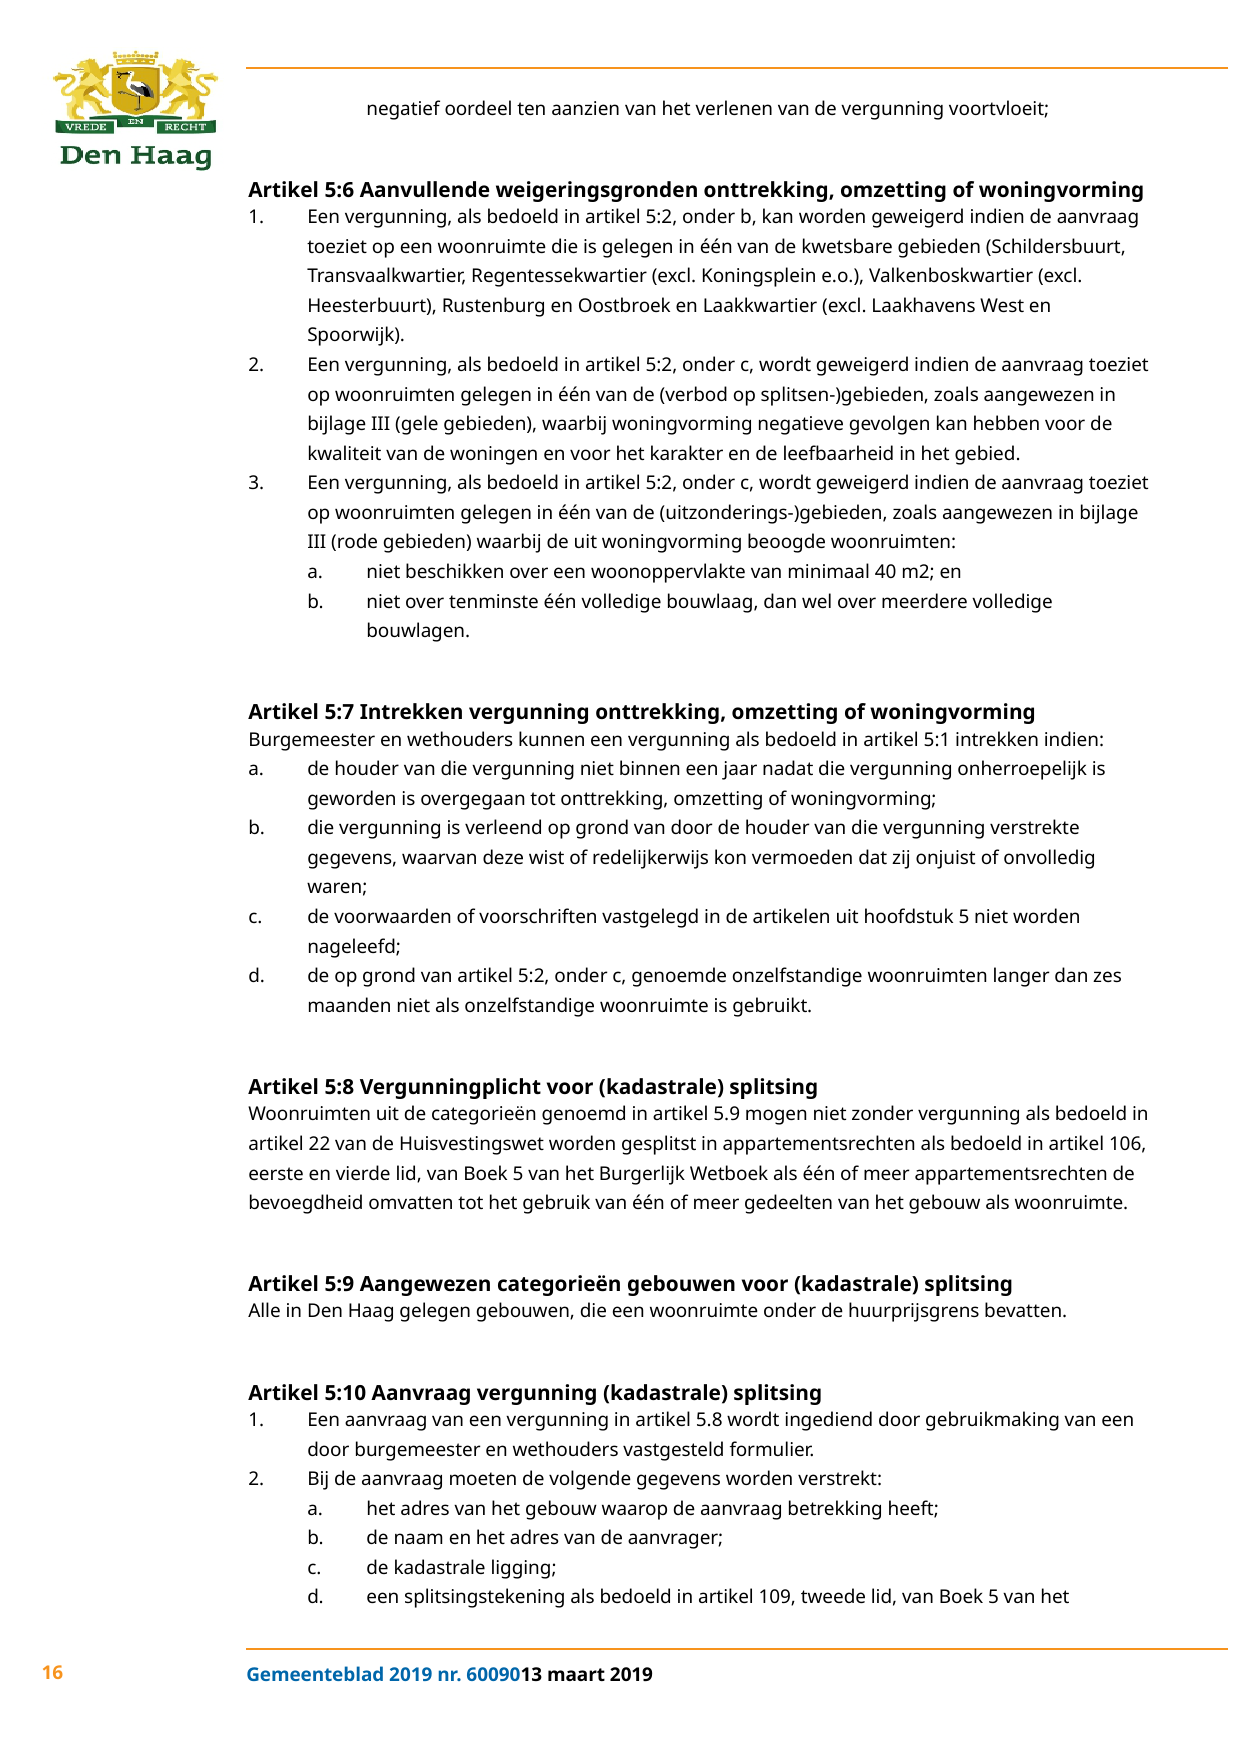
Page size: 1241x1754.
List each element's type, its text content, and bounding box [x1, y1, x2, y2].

text Artikel 5:10 Aanvraag vergunning (kadastrale) splitsing [248, 1378, 1152, 1406]
list de houder van die vergunning niet binnen een jaar nadat die vergunning onherroepelijk is geworden is overgegaan tot onttrekking, omzetting of woningvorming; [248, 755, 1152, 811]
text Artikel 5:9 Aangewezen categorieën gebouwen voor (kadastrale) splitsing [248, 1269, 1152, 1298]
text Woonruimten uit de categorieën genoemd in artikel 5.9 mogen niet zonder vergunning als bedoeld in artikel 22 van de Huisvestingswet worden gesplitst in appartementsrechten als bedoeld in artikel 106, eerste en vierde lid, van Boek 5 van het Burgerlijk Wetboek als één of meer appartementsrechten de bevoegdheid omvatten tot het gebruik van één of meer gedeelten van het gebouw als woonruimte. [248, 1101, 1152, 1215]
list negatief oordeel ten aanzien van het verlenen van de vergunning voortvloeit; [307, 95, 1152, 121]
text Alle in Den Haag gelegen gebouwen, die een woonruimte onder de huurprijsgrens bevatten. [248, 1298, 1152, 1323]
text Artikel 5:8 Vergunningplicht voor (kadastrale) splitsing [248, 1072, 1152, 1101]
list die vergunning is verleend op grond van door de houder van die vergunning verstrekte gegevens, waarvan deze wist of redelijkerwijs kon vermoeden dat zij onjuist of onvolledig waren; [248, 814, 1152, 899]
list niet beschikken over een woonoppervlakte van minimaal 40 m2; en [307, 558, 1152, 584]
list de voorwaarden of voorschriften vastgelegd in de artikelen uit hoofdstuk 5 niet worden nageleefd; [248, 903, 1152, 959]
list Een vergunning, als bedoeld in artikel 5:2, onder b, kan worden geweigerd indien de aanvraag toeziet op een woonruimte die is gelegen in één van de kwetsbare gebieden (Schildersbuurt, Transvaalkwartier, Regentessekwartier (excl. Koningsplein e.o.), Valkenboskwartier (excl. Heesterbuurt), Rustenburg en Oostbroek en Laakkwartier (excl. Laakhavens West en Spoorwijk). [248, 203, 1152, 347]
list niet over tenminste één volledige bouwlaag, dan wel over meerdere volledige bouwlagen. [307, 588, 1152, 643]
list het adres van het gebouw waarop de aanvraag betrekking heeft; [307, 1495, 1152, 1521]
text Burgemeester en wethouders kunnen een vergunning als bedoeld in artikel 5:1 intrekken indien: [248, 726, 1152, 752]
list Een aanvraag van een vergunning in artikel 5.8 wordt ingediend door gebruikmaking van een door burgemeester en wethouders vastgesteld formulier. [248, 1406, 1152, 1461]
list de kadastrale ligging; [307, 1554, 1152, 1580]
list de op grond van artikel 5:2, onder c, genoemde onzelfstandige woonruimten langer dan zes maanden niet als onzelfstandige woonruimte is gebruikt. [248, 962, 1152, 1018]
list een splitsingstekening als bedoeld in artikel 109, tweede lid, van Boek 5 van het [307, 1584, 1152, 1609]
list Een vergunning, als bedoeld in artikel 5:2, onder c, wordt geweigerd indien de aanvraag toeziet op woonruimten gelegen in één van de (verbod op splitsen-)gebieden, zoals aangewezen in bijlage III (gele gebieden), waarbij woningvorming negatieve gevolgen kan hebben voor de kwaliteit van de woningen en voor het karakter en de leefbaarheid in het gebied. [248, 351, 1152, 466]
list Bij de aanvraag moeten de volgende gegevens worden verstrekt: [248, 1465, 1152, 1491]
picture [41, 47, 231, 172]
text Artikel 5:6 Aanvullende weigeringsgronden onttrekking, omzetting of woningvorming [248, 175, 1152, 203]
list de naam en het adres van de aanvrager; [307, 1524, 1152, 1550]
text Artikel 5:7 Intrekken vergunning onttrekking, omzetting of woningvorming [248, 697, 1152, 726]
list Een vergunning, als bedoeld in artikel 5:2, onder c, wordt geweigerd indien de aanvraag toeziet op woonruimten gelegen in één van de (uitzonderings-)gebieden, zoals aangewezen in bijlage III (rode gebieden) waarbij de uit woningvorming beoogde woonruimten: [248, 469, 1152, 554]
